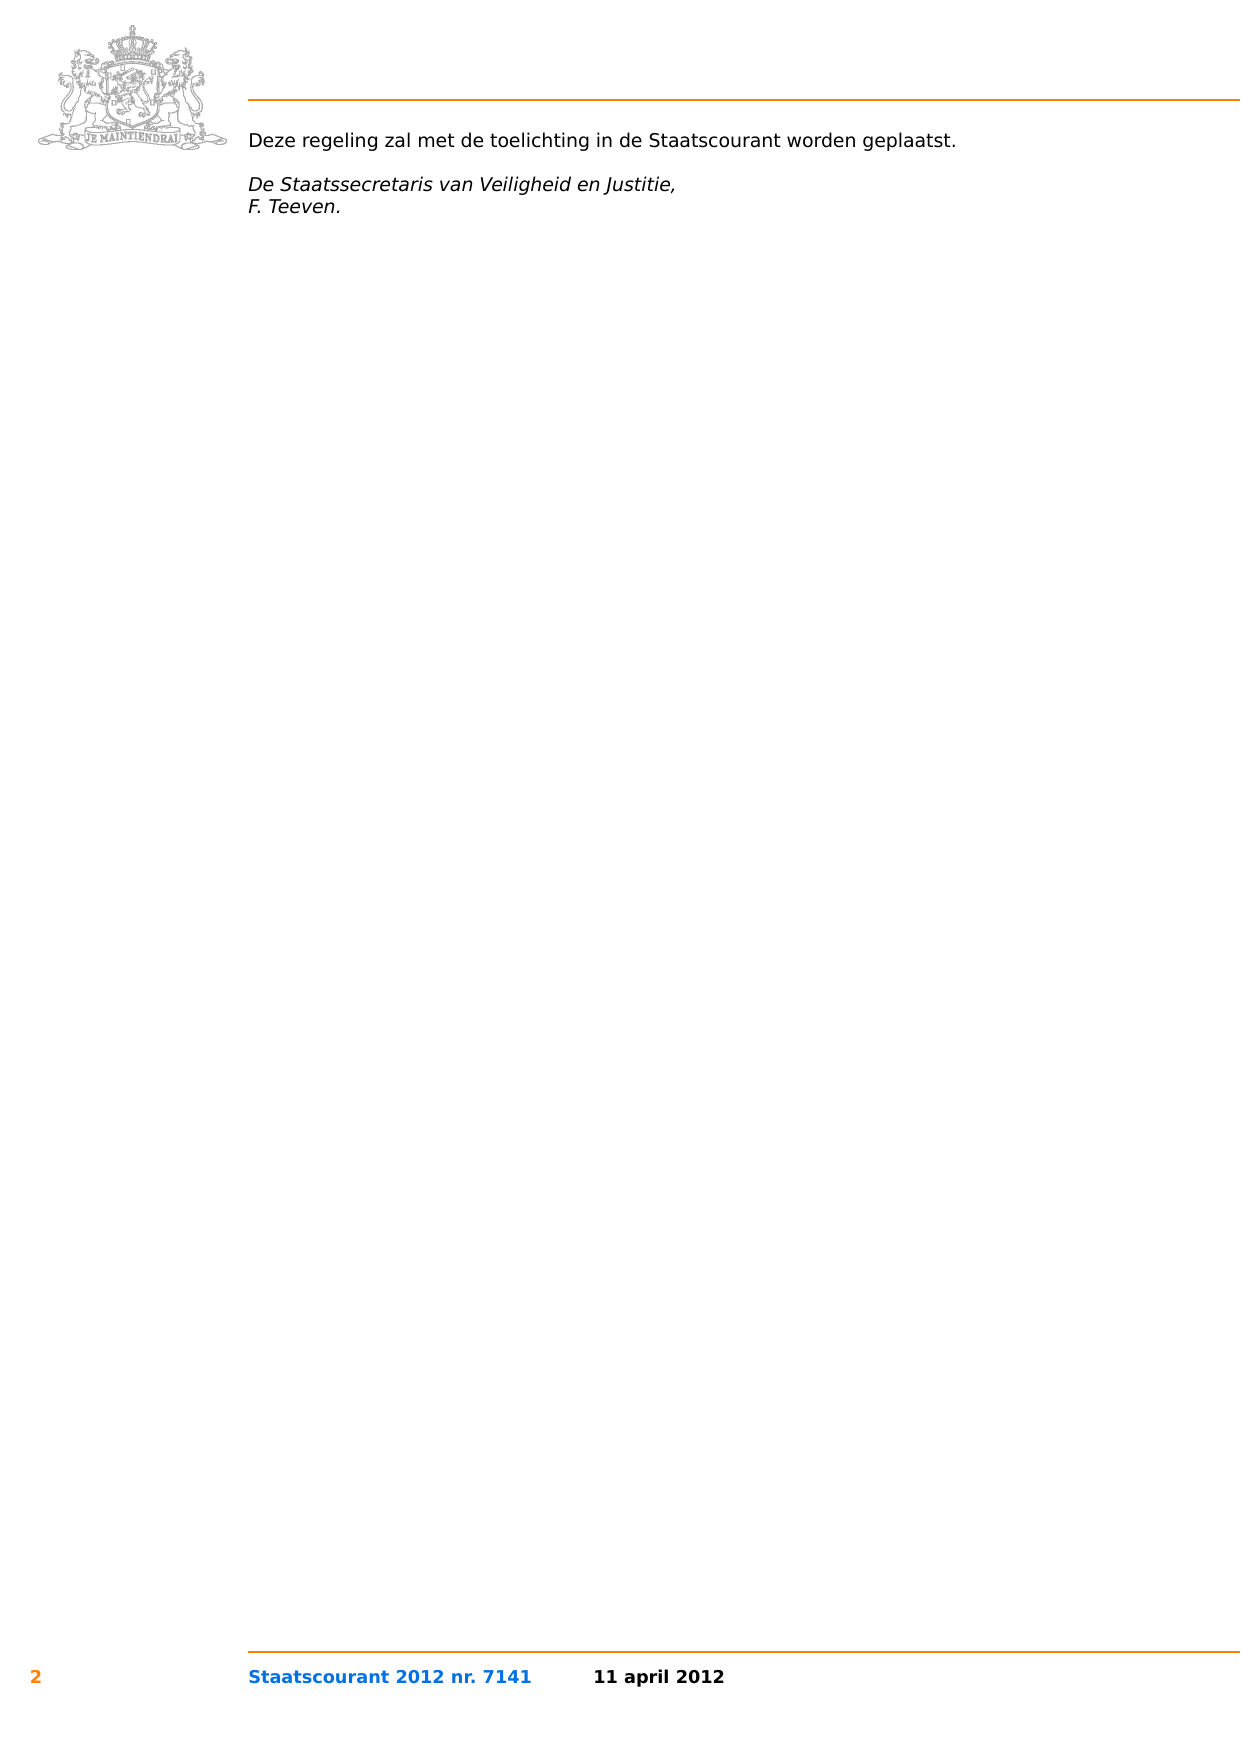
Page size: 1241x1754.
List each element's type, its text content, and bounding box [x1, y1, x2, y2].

text Deze regeling zal met de toelichting in de Staatscourant worden geplaatst. [248, 130, 1163, 152]
text De Staatssecretaris van Veiligheid en Justitie, F. Teeven. [248, 174, 1163, 218]
picture [38, 25, 227, 150]
